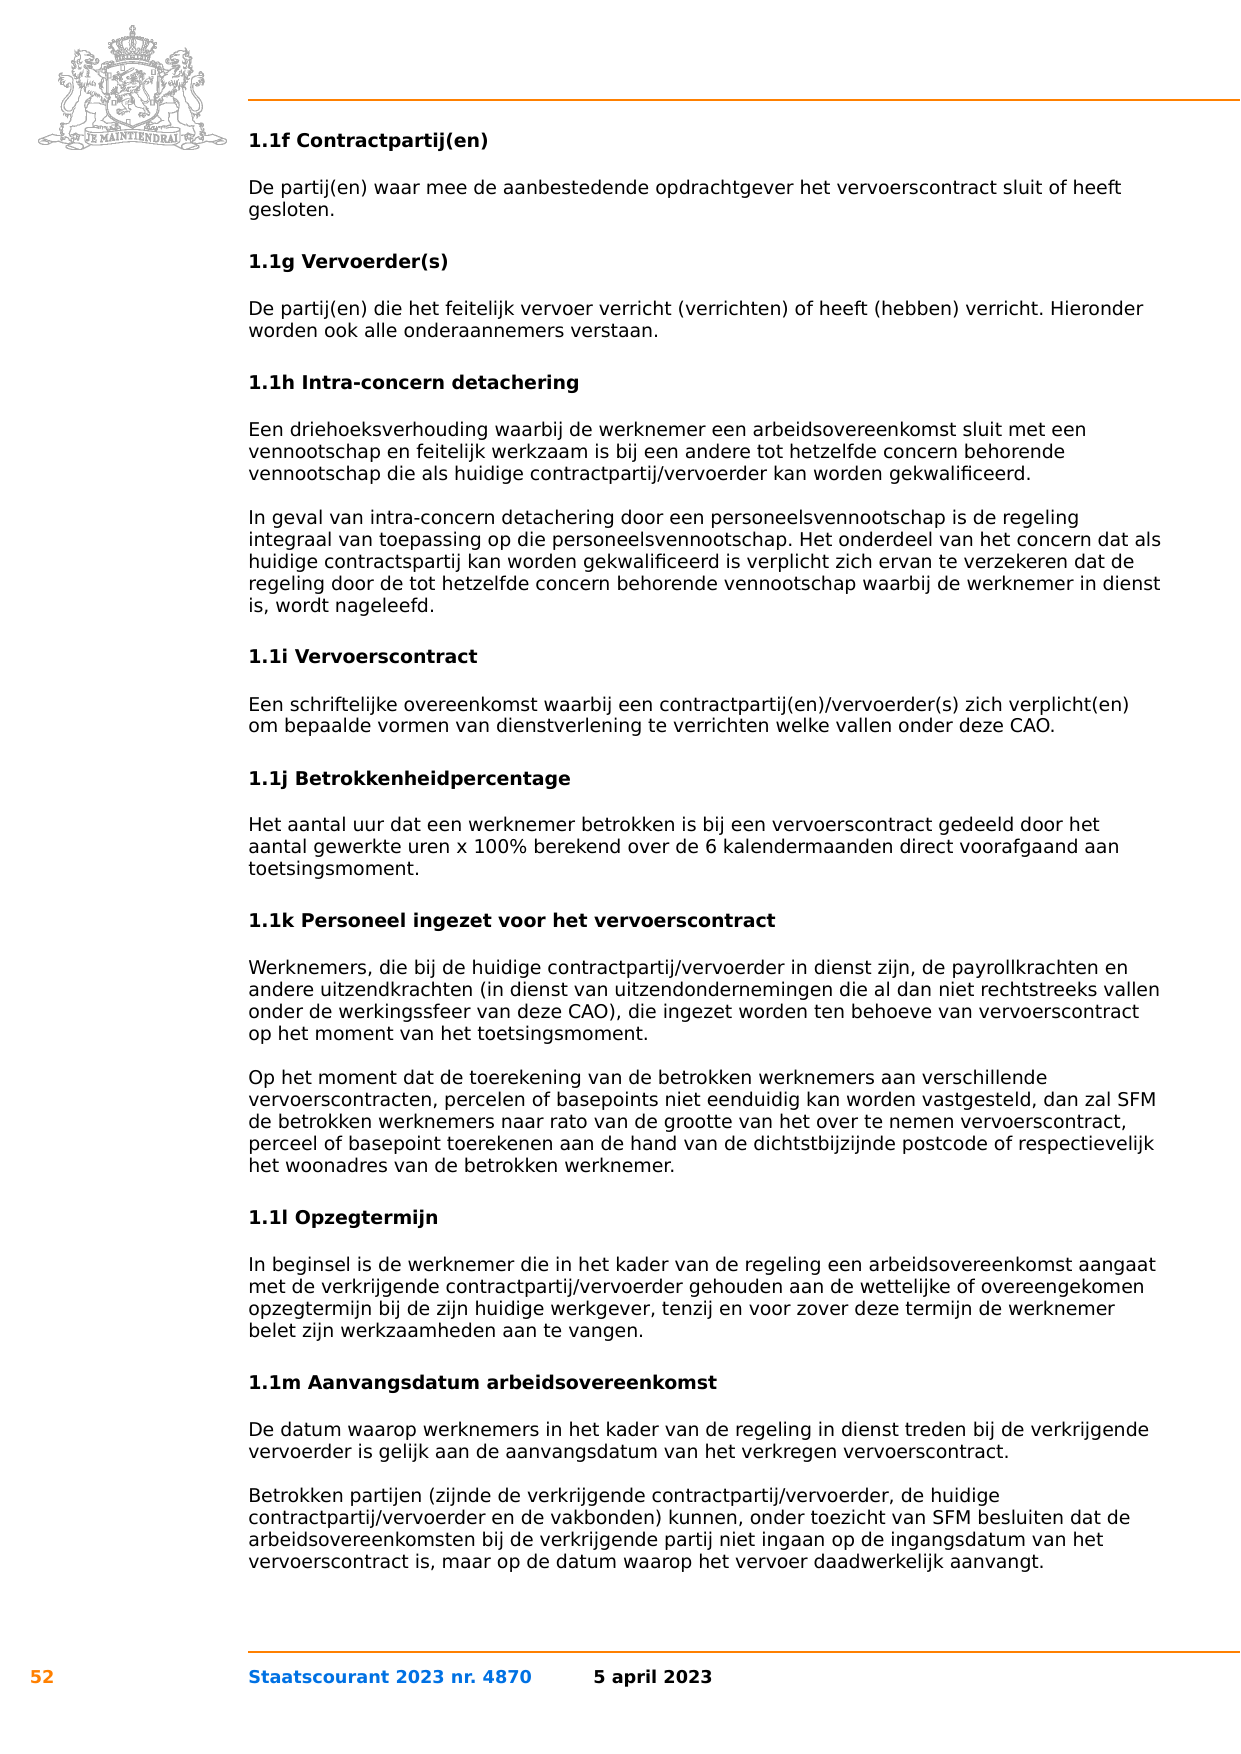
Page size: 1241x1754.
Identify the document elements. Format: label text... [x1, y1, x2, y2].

text Een schriftelijke overeenkomst waarbij een contractpartij(en)/vervoerder(s) zich verplicht(en) om bepaalde vormen van dienstverlening te verrichten welke vallen onder deze CAO. [248, 693, 1163, 737]
picture [38, 25, 227, 150]
text In geval van intra-concern detachering door een personeelsvennootschap is de regeling integraal van toepassing op die personeelsvennootschap. Het onderdeel van het concern dat als huidige contractspartij kan worden gekwalificeerd is verplicht zich ervan te verzekeren dat de regeling door de tot hetzelfde concern behorende vennootschap waarbij de werknemer in dienst is, wordt nageleefd. [248, 507, 1163, 616]
subtitle 1.1m Aanvangsdatum arbeidsovereenkomst [248, 1372, 1163, 1394]
subtitle 1.1j Betrokkenheidpercentage [248, 767, 1163, 789]
text Een driehoeksverhouding waarbij de werknemer een arbeidsovereenkomst sluit met een vennootschap en feitelijk werkzaam is bij een andere tot hetzelfde concern behorende vennootschap die als huidige contractpartij/vervoerder kan worden gekwalificeerd. [248, 419, 1163, 485]
subtitle 1.1i Vervoerscontract [248, 646, 1163, 668]
subtitle 1.1g Vervoerder(s) [248, 251, 1163, 273]
subtitle 1.1f Contractpartij(en) [248, 130, 1163, 152]
subtitle 1.1k Personeel ingezet voor het vervoerscontract [248, 910, 1163, 932]
text De datum waarop werknemers in het kader van de regeling in dienst treden bij de verkrijgende vervoerder is gelijk aan de aanvangsdatum van het verkregen vervoerscontract. [248, 1419, 1163, 1463]
text Betrokken partijen (zijnde de verkrijgende contractpartij/vervoerder, de huidige contractpartij/vervoerder en de vakbonden) kunnen, onder toezicht van SFM besluiten dat de arbeidsovereenkomsten bij de verkrijgende partij niet ingaan op de ingangsdatum van het vervoerscontract is, maar op de datum waarop het vervoer daadwerkelijk aanvangt. [248, 1485, 1163, 1573]
text Werknemers, die bij de huidige contractpartij/vervoerder in dienst zijn, de payrollkrachten en andere uitzendkrachten (in dienst van uitzendondernemingen die al dan niet rechtstreeks vallen onder de werkingssfeer van deze CAO), die ingezet worden ten behoeve van vervoerscontract op het moment van het toetsingsmoment. [248, 957, 1163, 1045]
text Op het moment dat de toerekening van de betrokken werknemers aan verschillende vervoerscontracten, percelen of basepoints niet eenduidig kan worden vastgesteld, dan zal SFM de betrokken werknemers naar rato van de grootte van het over te nemen vervoerscontract, perceel of basepoint toerekenen aan de hand van de dichtstbijzijnde postcode of respectievelijk het woonadres van de betrokken werknemer. [248, 1067, 1163, 1177]
text De partij(en) die het feitelijk vervoer verricht (verrichten) of heeft (hebben) verricht. Hieronder worden ook alle onderaannemers verstaan. [248, 298, 1163, 342]
text De partij(en) waar mee de aanbestedende opdrachtgever het vervoerscontract sluit of heeft gesloten. [248, 177, 1163, 221]
text Het aantal uur dat een werknemer betrokken is bij een vervoerscontract gedeeld door het aantal gewerkte uren x 100% berekend over de 6 kalendermaanden direct voorafgaand aan toetsingsmoment. [248, 814, 1163, 880]
subtitle 1.1h Intra-concern detachering [248, 372, 1163, 394]
text In beginsel is de werknemer die in het kader van de regeling een arbeidsovereenkomst aangaat met de verkrijgende contractpartij/vervoerder gehouden aan de wettelijke of overeengekomen opzegtermijn bij de zijn huidige werkgever, tenzij en voor zover deze termijn de werknemer belet zijn werkzaamheden aan te vangen. [248, 1254, 1163, 1342]
subtitle 1.1l Opzegtermijn [248, 1207, 1163, 1229]
